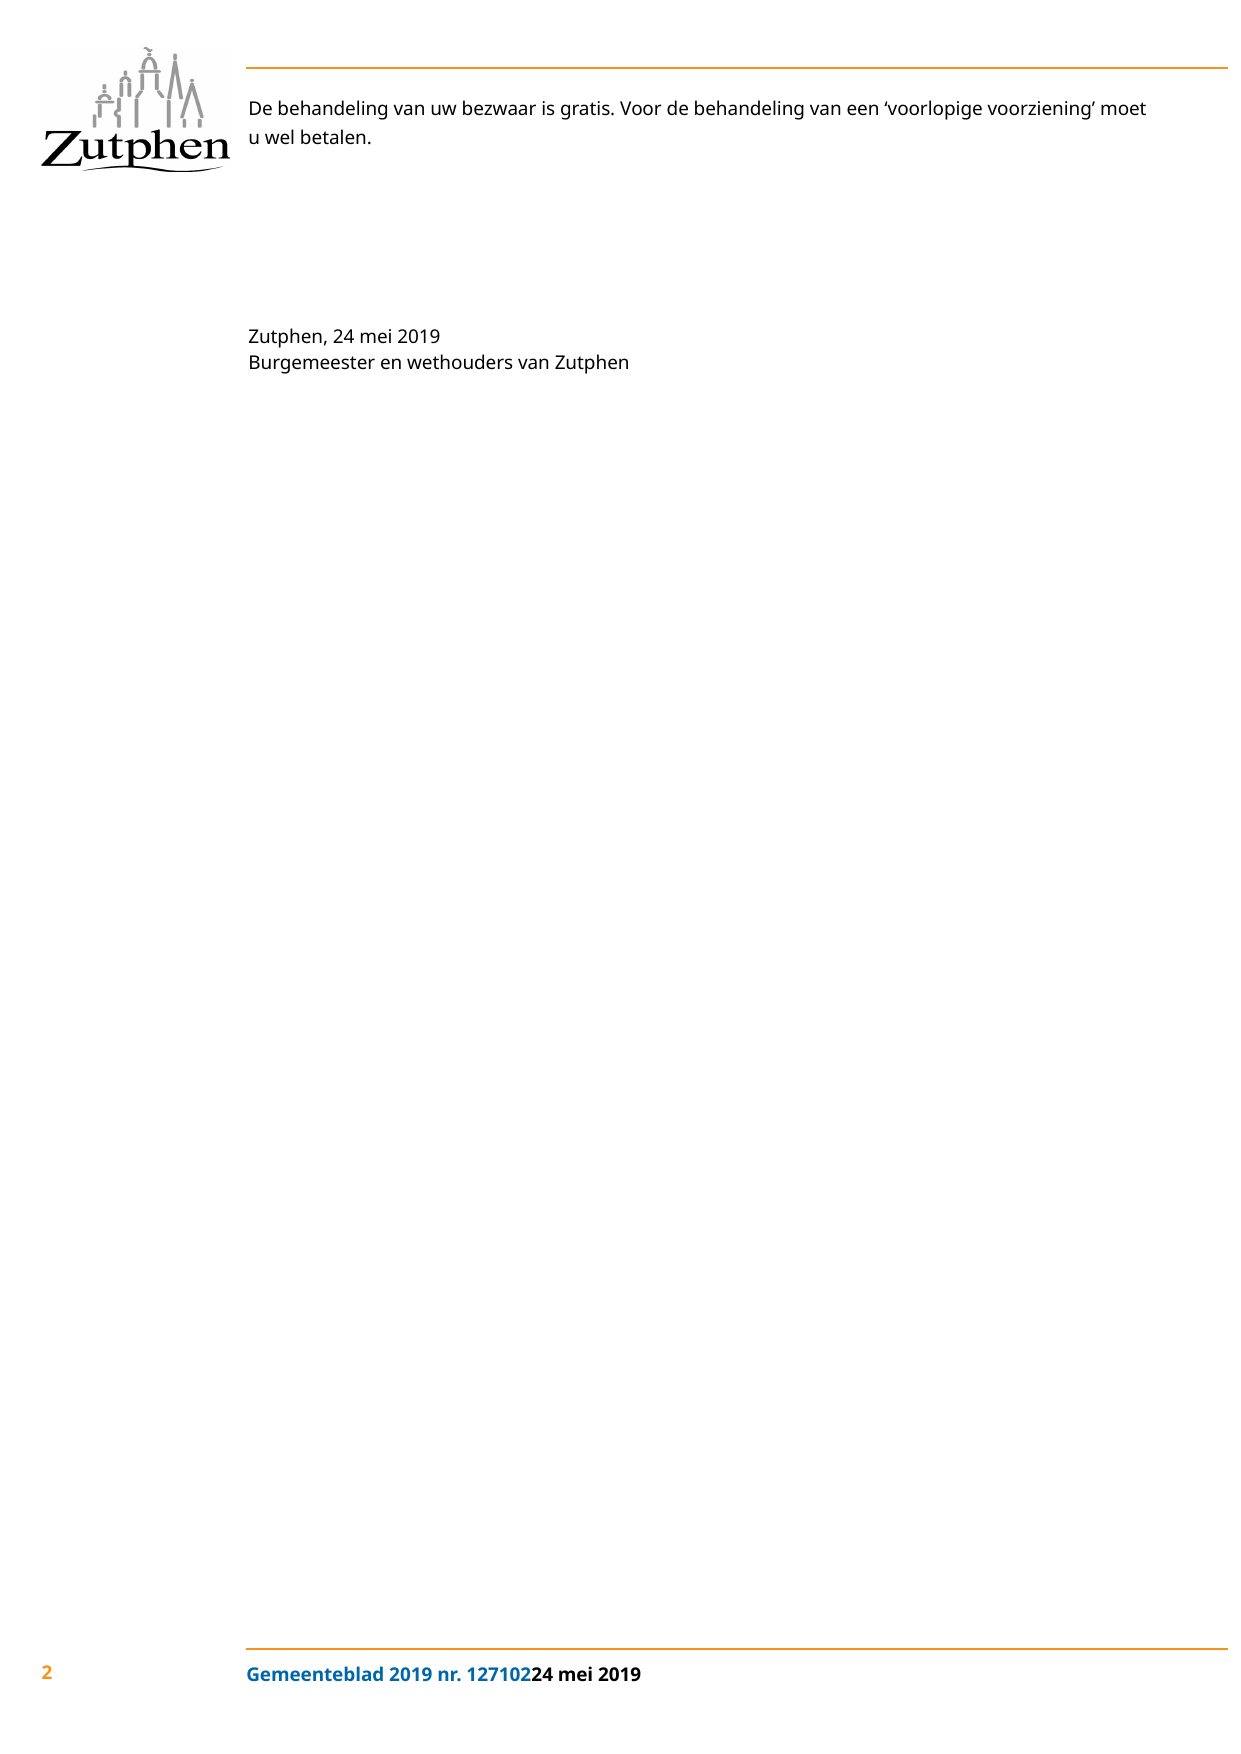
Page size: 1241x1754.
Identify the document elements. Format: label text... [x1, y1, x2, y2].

picture [41, 47, 231, 172]
text Zutphen, 24 mei 2019 [248, 323, 1152, 349]
text Burgemeester en wethouders van Zutphen [248, 349, 1152, 375]
text De behandeling van uw bezwaar is gratis. Voor de behandeling van een ‘voorlopige voorziening’ moet u wel betalen. [248, 95, 1152, 150]
